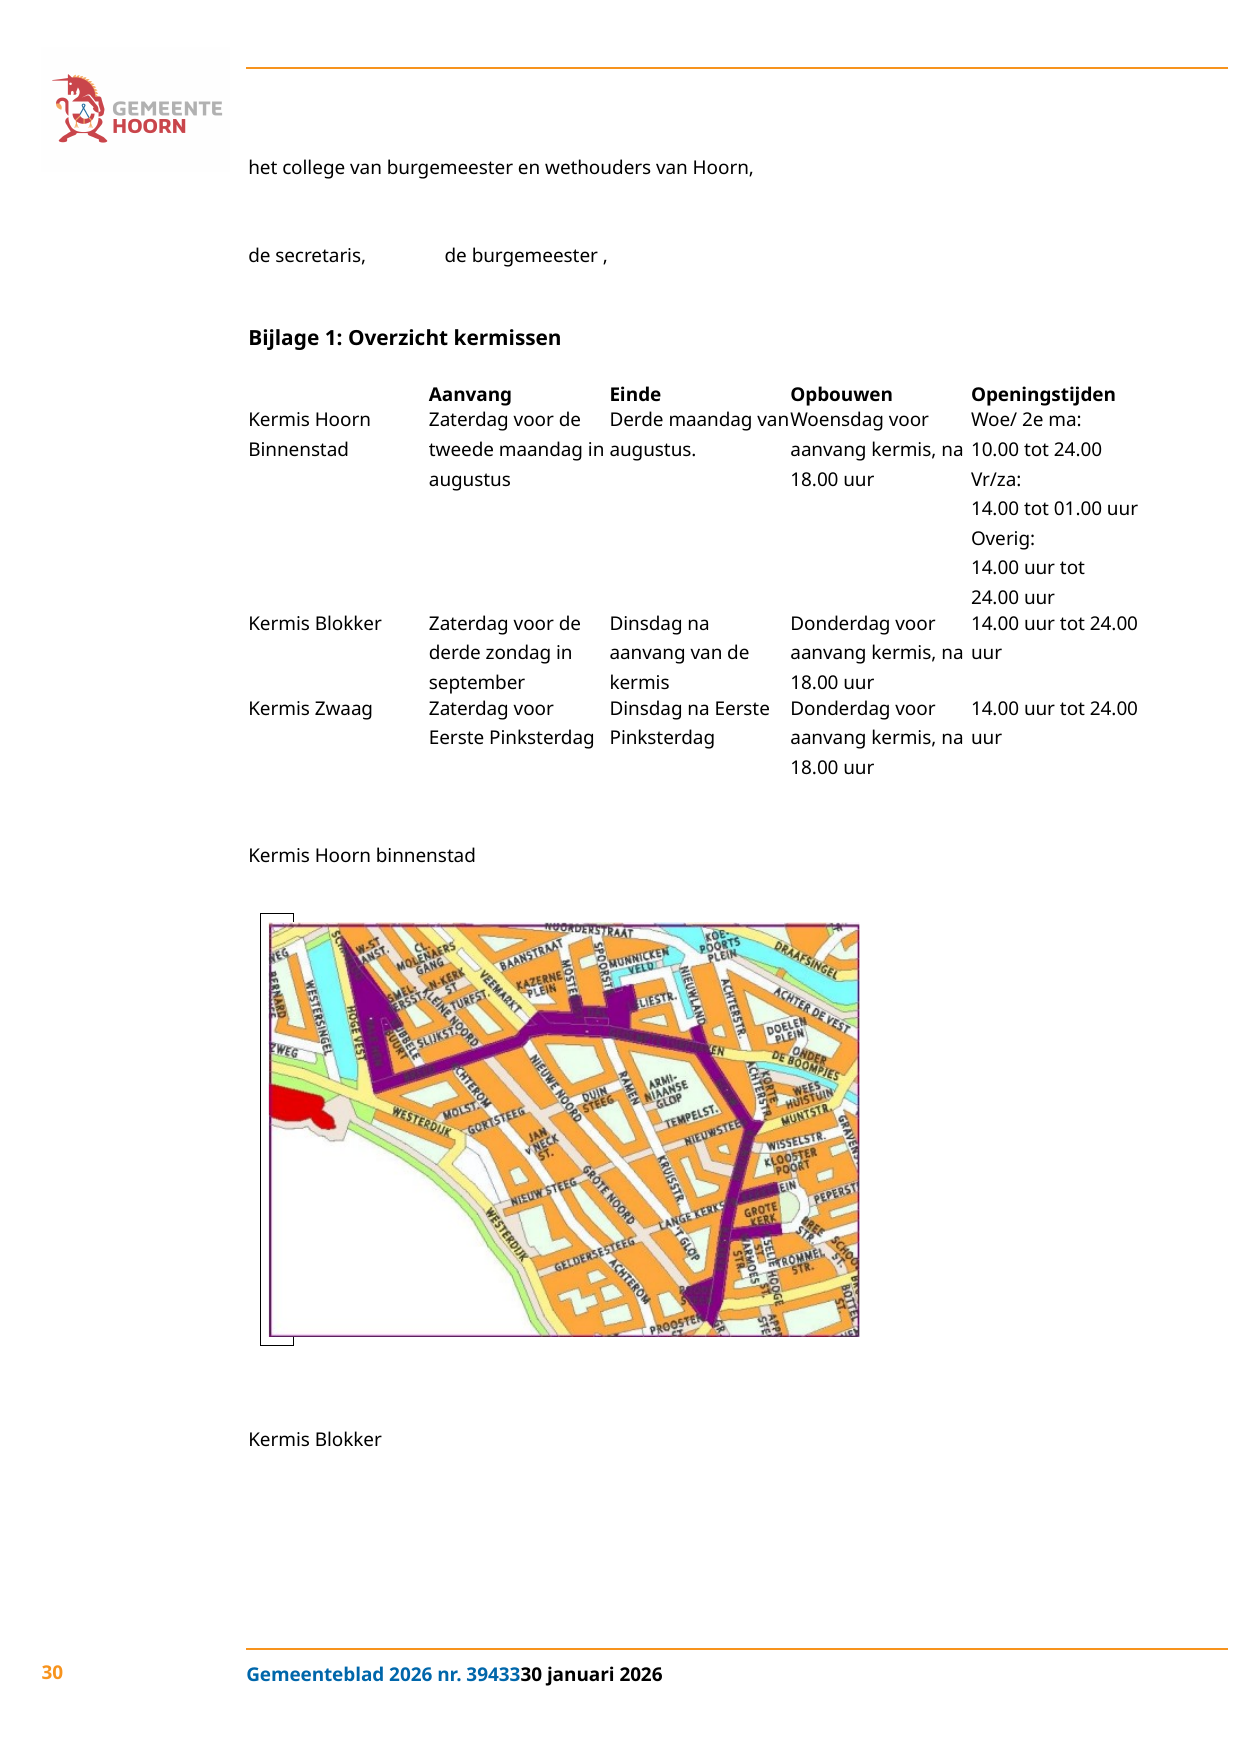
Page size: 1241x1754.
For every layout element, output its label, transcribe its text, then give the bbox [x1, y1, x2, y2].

picture [41, 47, 231, 172]
table_header [248, 381, 429, 407]
text Kermis Hoorn binnenstad [248, 842, 1152, 868]
picture [268, 922, 860, 1337]
table_cell Kermis Hoorn Binnenstad [248, 407, 429, 610]
table_header Openingstijden [971, 381, 1152, 407]
table_cell 14.00 uur tot 24.00 uur [971, 610, 1152, 695]
table_cell Dinsdag na Eerste Pinksterdag [609, 695, 790, 779]
table_cell Dinsdag na aanvang van de kermis [609, 610, 790, 695]
table_header Opbouwen [790, 381, 971, 407]
table_header Einde [609, 381, 790, 407]
table_cell 14.00 uur tot 24.00 uur [971, 695, 1152, 779]
text de secretaris, de burgemeester , [248, 243, 1152, 268]
table_cell Donderdag voor aanvang kermis, na 18.00 uur [790, 610, 971, 695]
table_cell Zaterdag voor Eerste Pinksterdag [429, 695, 609, 779]
table_cell Derde maandag van augustus. [609, 407, 790, 610]
text Bijlage 1: Overzicht kermissen [248, 323, 1152, 351]
table_cell Zaterdag voor de derde zondag in september [429, 610, 609, 695]
table_cell Donderdag voor aanvang kermis, na 18.00 uur [790, 695, 971, 779]
table_cell Kermis Zwaag [248, 695, 429, 779]
text Kermis Blokker [248, 1426, 1152, 1452]
table_cell Zaterdag voor de tweede maandag in augustus [429, 407, 609, 610]
table_cell Woensdag voor aanvang kermis, na 18.00 uur [790, 407, 971, 610]
text het college van burgemeester en wethouders van Hoorn, [248, 154, 1152, 180]
table_header Aanvang [429, 381, 609, 407]
table_cell Woe/ 2e ma: 10.00 tot 24.00 Vr/za: 14.00 tot 01.00 uur Overig: 14.00 uur tot 24.00 uur [971, 407, 1152, 610]
table_cell Kermis Blokker [248, 610, 429, 695]
